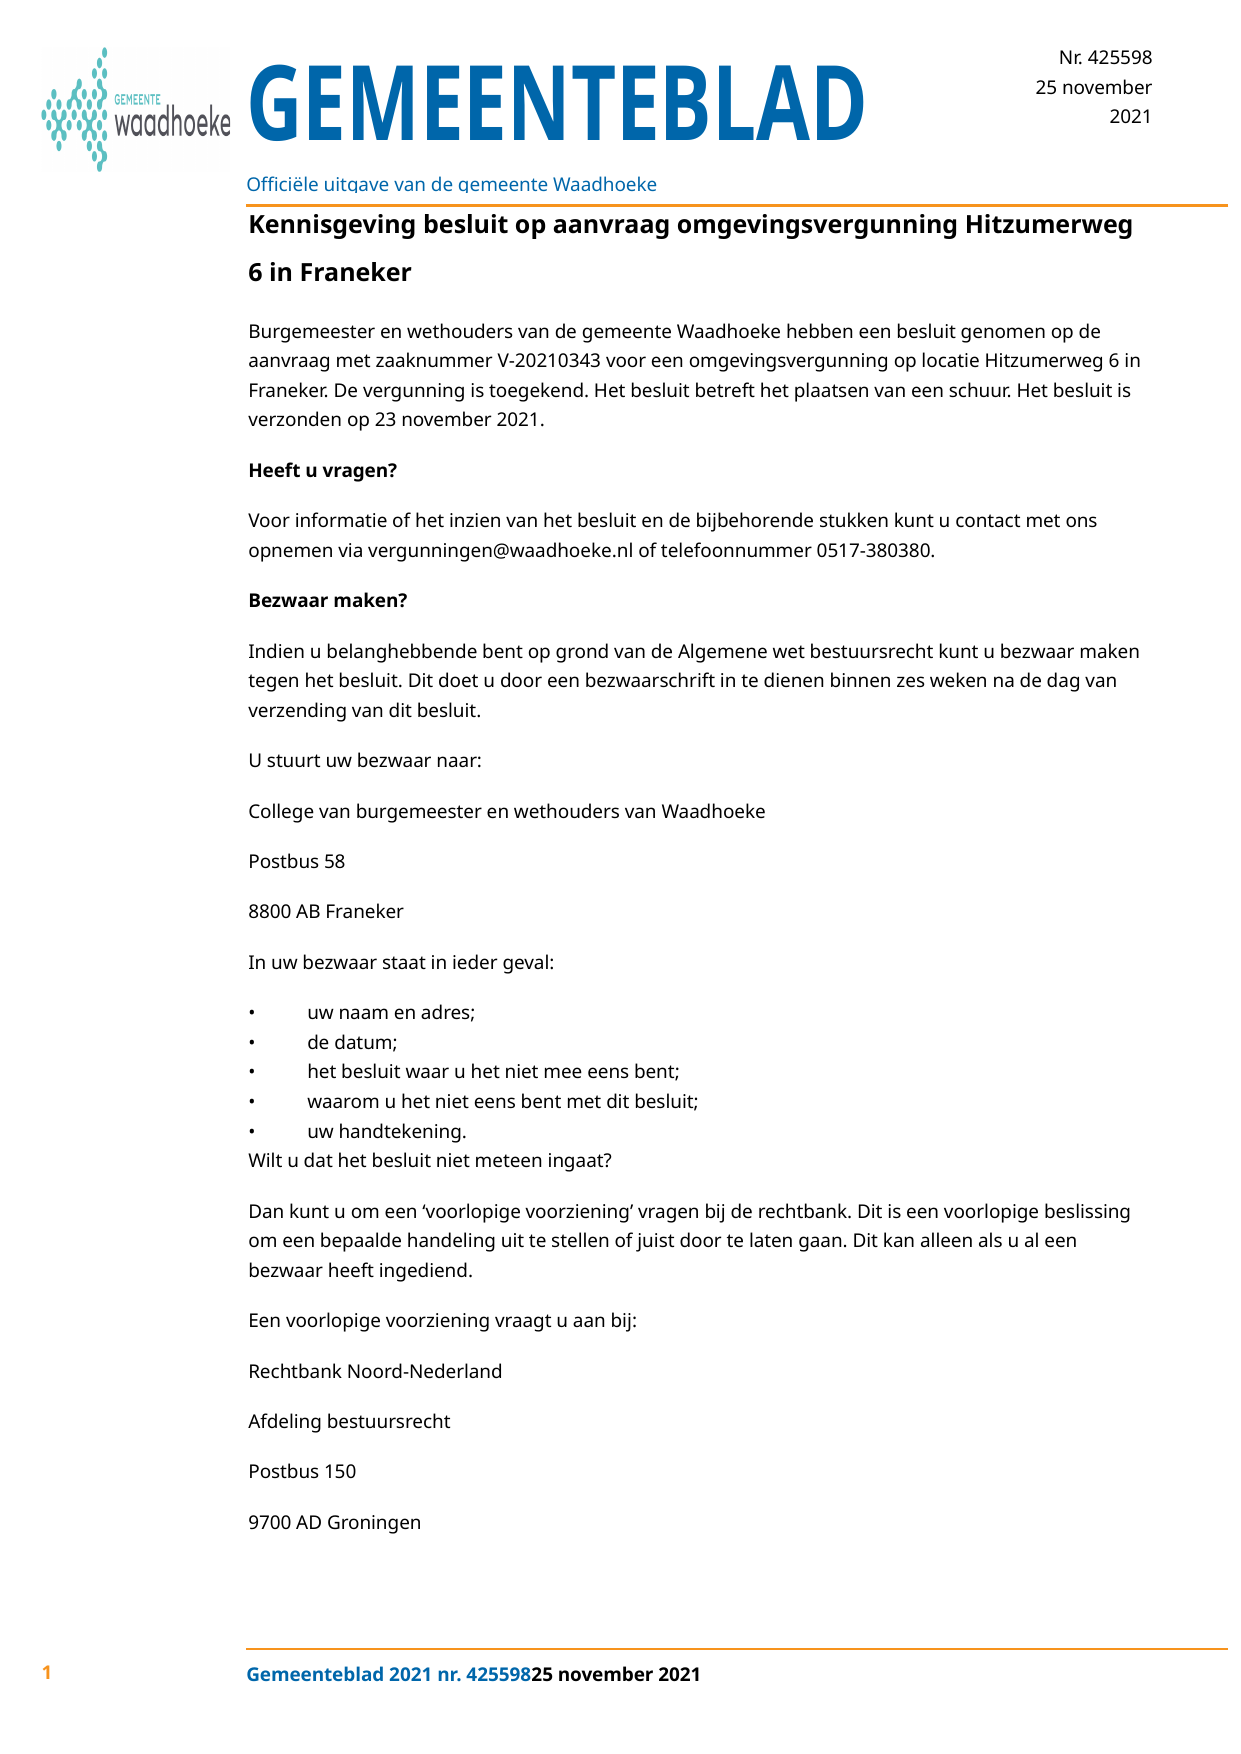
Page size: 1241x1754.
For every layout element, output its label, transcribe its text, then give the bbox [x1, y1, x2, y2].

text Indien u belanghebbende bent op grond van de Algemene wet bestuursrecht kunt u bezwaar maken tegen het besluit. Dit doet u door een bezwaarschrift in te dienen binnen zes weken na de dag van verzending van dit besluit. [248, 638, 1152, 723]
list uw naam en adres; [248, 999, 1152, 1025]
text Afdeling bestuursrecht [248, 1408, 1152, 1434]
text Burgemeester en wethouders van de gemeente Waadhoeke hebben een besluit genomen op de aanvraag met zaaknummer V-20210343 voor een omgevingsvergunning op locatie Hitzumerweg 6 in Franeker. De vergunning is toegekend. Het besluit betreft het plaatsen van een schuur. Het besluit is verzonden op 23 november 2021. [248, 318, 1152, 432]
text Dan kunt u om een ‘voorlopige voorziening’ vragen bij de rechtbank. Dit is een voorlopige beslissing om een bepaalde handeling uit te stellen of juist door te laten gaan. Dit kan alleen als u al een bezwaar heeft ingediend. [248, 1198, 1152, 1283]
text Wilt u dat het besluit niet meteen ingaat? [248, 1147, 1152, 1173]
text Postbus 150 [248, 1459, 1152, 1484]
text 9700 AD Groningen [248, 1509, 1152, 1535]
text Voor informatie of het inzien van het besluit en de bijbehorende stukken kunt u contact met ons opnemen via vergunningen@waadhoeke.nl of telefoonnummer 0517-380380. [248, 507, 1152, 563]
picture [41, 47, 231, 172]
list uw handtekening. [248, 1118, 1152, 1144]
list het besluit waar u het niet mee eens bent; [248, 1059, 1152, 1084]
text Rechtbank Noord-Nederland [248, 1358, 1152, 1384]
text 8800 AB Franeker [248, 899, 1152, 924]
list waarom u het niet eens bent met dit besluit; [248, 1088, 1152, 1114]
text College van burgemeester en wethouders van Waadhoeke [248, 798, 1152, 824]
text Heeft u vragen? [248, 457, 1152, 483]
text Postbus 58 [248, 848, 1152, 874]
text Bezwaar maken? [248, 587, 1152, 613]
text Kennisgeving besluit op aanvraag omgevingsvergunning Hitzumerweg 6 in Franeker [248, 207, 1152, 288]
text In uw bezwaar staat in ieder geval: [248, 949, 1152, 975]
text U stuurt uw bezwaar naar: [248, 747, 1152, 773]
list de datum; [248, 1029, 1152, 1055]
text Een voorlopige voorziening vraagt u aan bij: [248, 1307, 1152, 1333]
